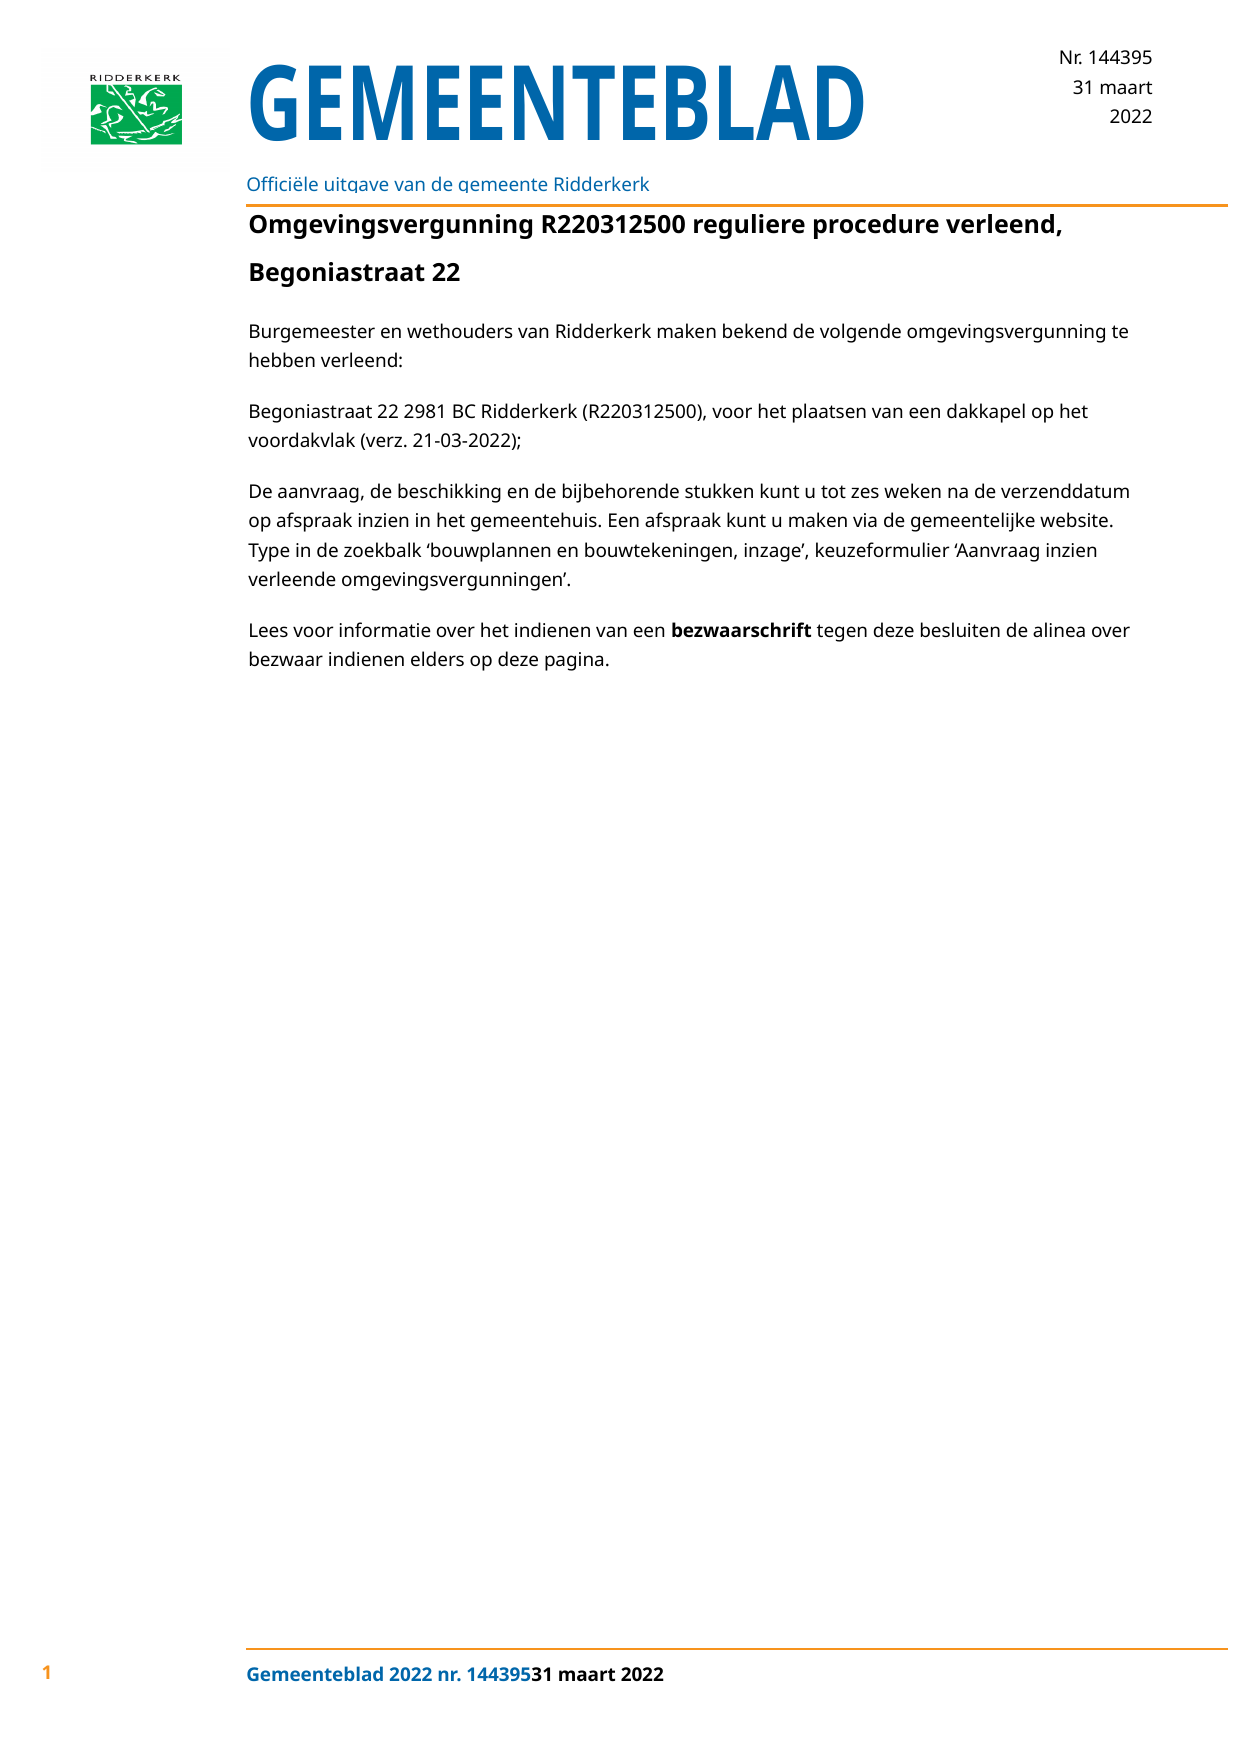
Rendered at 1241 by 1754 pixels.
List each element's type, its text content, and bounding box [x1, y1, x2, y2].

picture [41, 47, 231, 172]
text Burgemeester en wethouders van Ridderkerk maken bekend de volgende omgevingsvergunning te hebben verleend: [248, 318, 1152, 373]
text Omgevingsvergunning R220312500 reguliere procedure verleend, Begoniastraat 22 [248, 207, 1152, 288]
text De aanvraag, de beschikking en de bijbehorende stukken kunt u tot zes weken na de verzenddatum op afspraak inzien in het gemeentehuis. Een afspraak kunt u maken via de gemeentelijke website. Type in de zoekbalk ‘bouwplannen en bouwtekeningen, inzage’, keuzeformulier ‘Aanvraag inzien verleende omgevingsvergunningen’. [248, 478, 1152, 592]
text Lees voor informatie over het indienen van een bezwaarschrift tegen deze besluiten de alinea over bezwaar indienen elders op deze pagina. [248, 617, 1152, 672]
text Begoniastraat 22 2981 BC Ridderkerk (R220312500), voor het plaatsen van een dakkapel op het voordakvlak (verz. 21-03-2022); [248, 398, 1152, 453]
